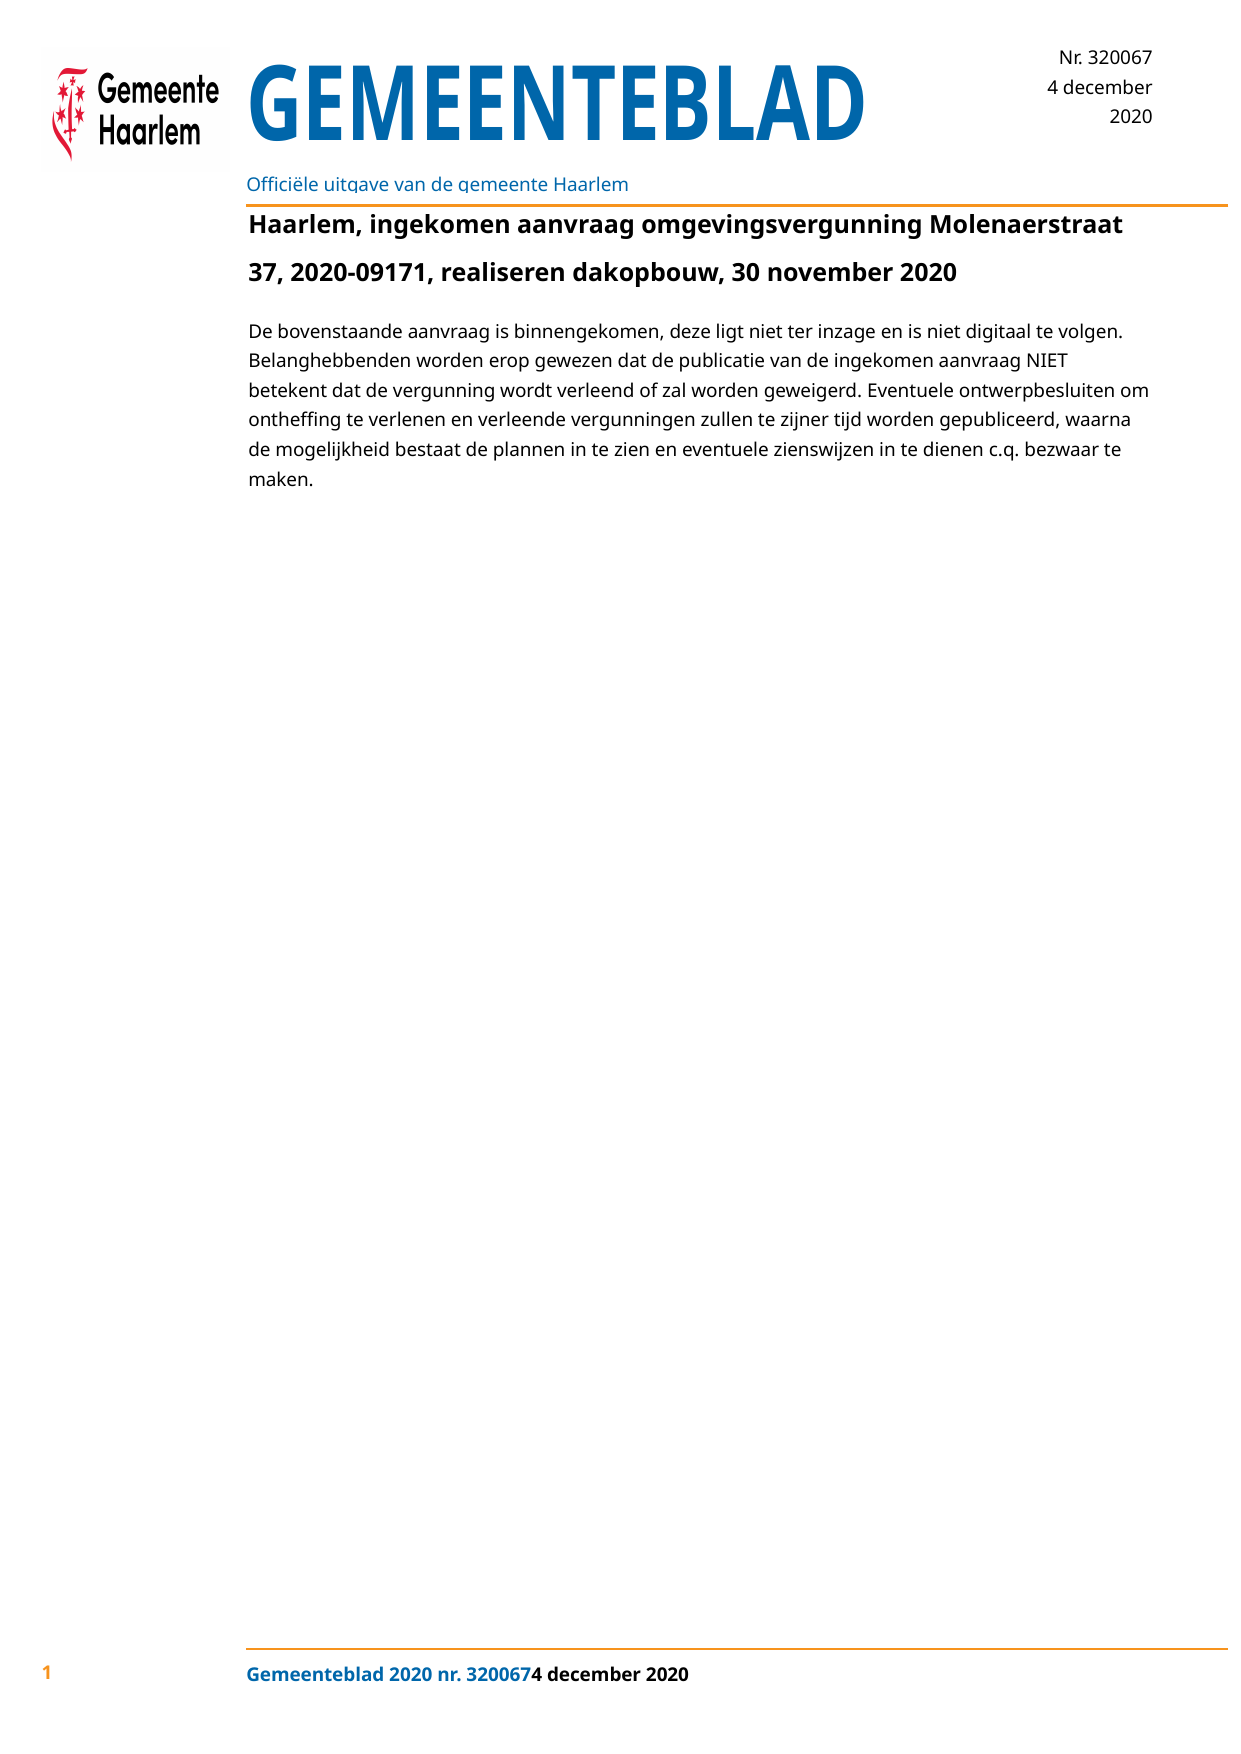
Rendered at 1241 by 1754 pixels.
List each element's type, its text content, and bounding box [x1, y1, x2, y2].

text Haarlem, ingekomen aanvraag omgevingsvergunning Molenaerstraat 37, 2020-09171, realiseren dakopbouw, 30 november 2020 [248, 207, 1152, 288]
picture [41, 47, 231, 172]
text De bovenstaande aanvraag is binnengekomen, deze ligt niet ter inzage en is niet digitaal te volgen. Belanghebbenden worden erop gewezen dat de publicatie van de ingekomen aanvraag NIET betekent dat de vergunning wordt verleend of zal worden geweigerd. Eventuele ontwerpbesluiten om ontheffing te verlenen en verleende vergunningen zullen te zijner tijd worden gepubliceerd, waarna de mogelijkheid bestaat de plannen in te zien en eventuele zienswijzen in te dienen c.q. bezwaar te maken. [248, 318, 1152, 492]
